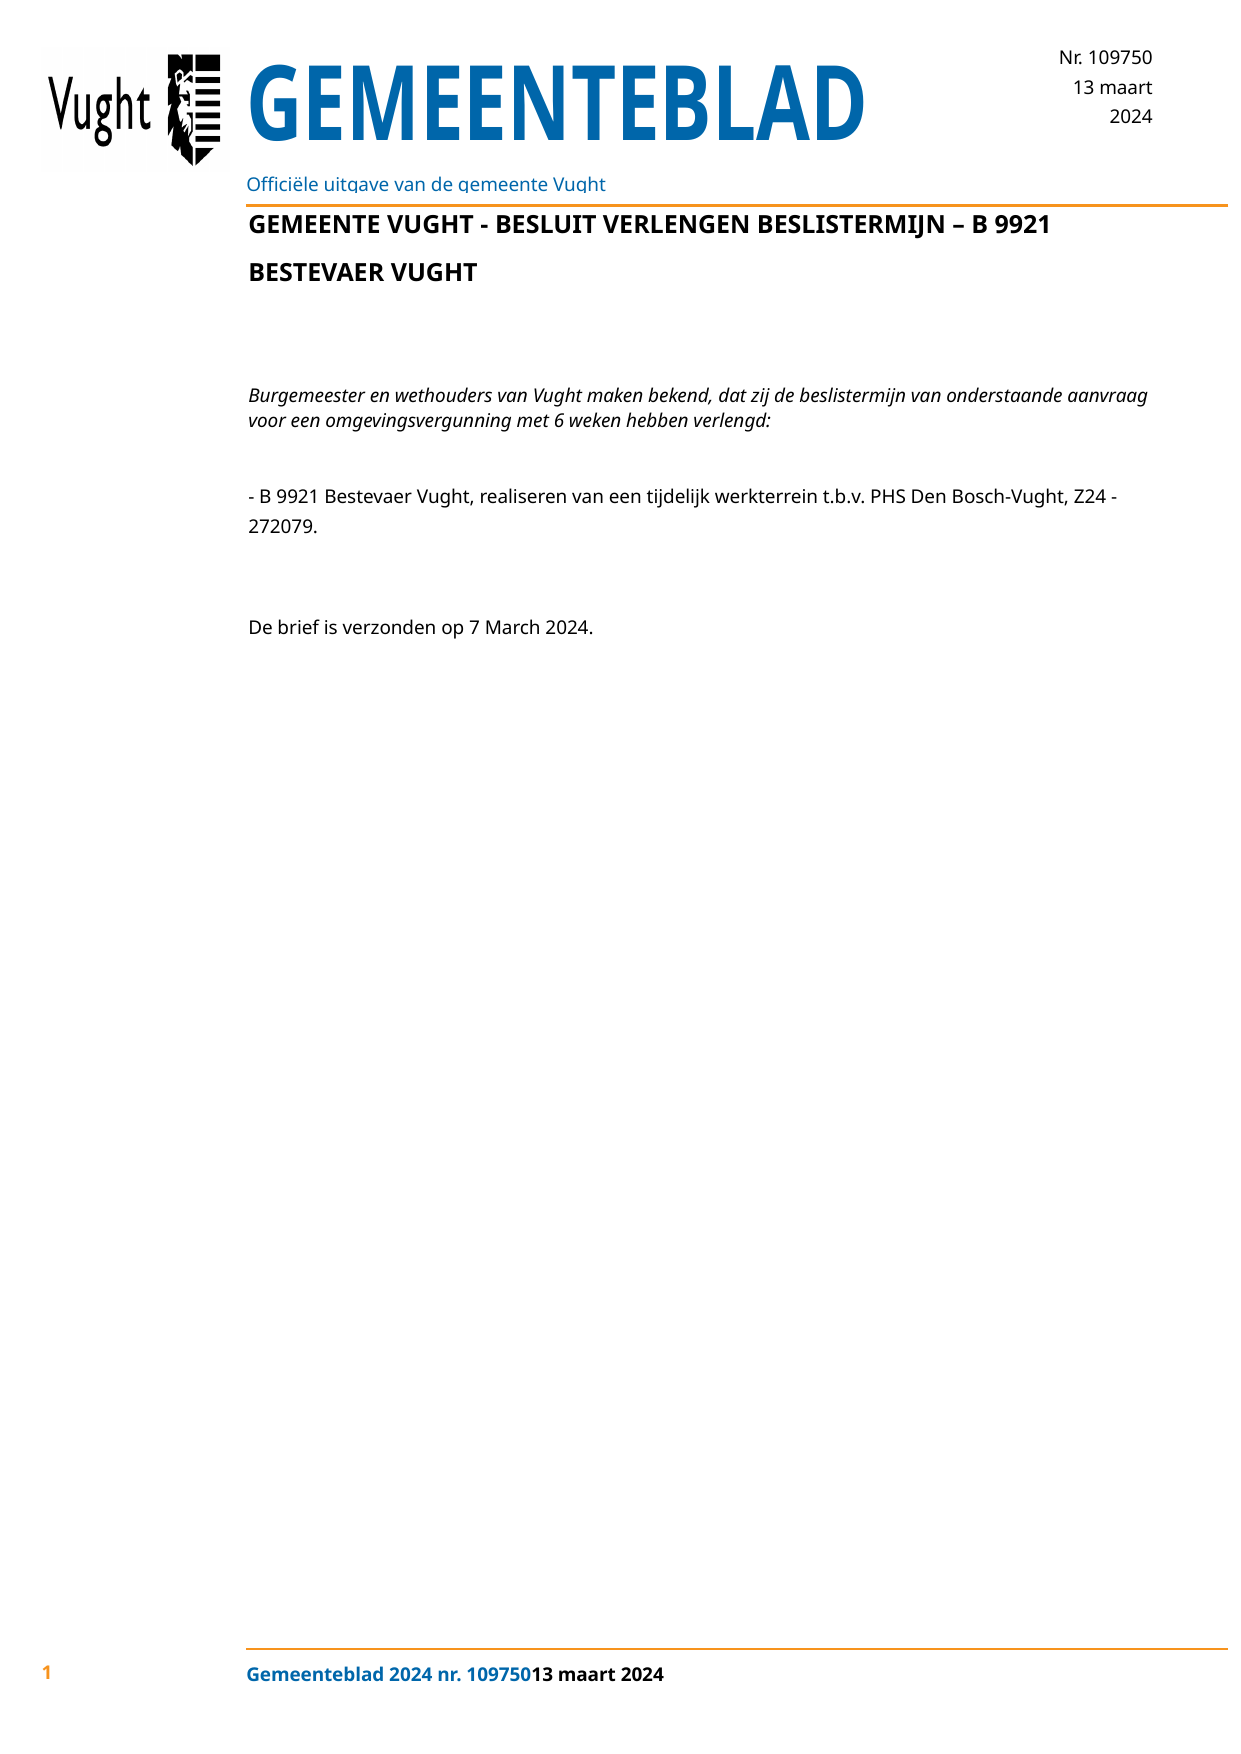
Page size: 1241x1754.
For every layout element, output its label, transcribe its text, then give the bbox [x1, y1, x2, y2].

text Burgemeester en wethouders van Vught maken bekend, dat zij de beslistermijn van onderstaande aanvraag voor een omgevingsvergunning met 6 weken hebben verlengd: [248, 382, 1152, 433]
text De brief is verzonden op 7 March 2024. [248, 614, 1152, 640]
picture [41, 47, 231, 172]
text - B 9921 Bestevaer Vught, realiseren van een tijdelijk werkterrein t.b.v. PHS Den Bosch-Vught, Z24 - 272079. [248, 484, 1152, 539]
text GEMEENTE VUGHT - BESLUIT VERLENGEN BESLISTERMIJN – B 9921 BESTEVAER VUGHT [248, 207, 1152, 288]
